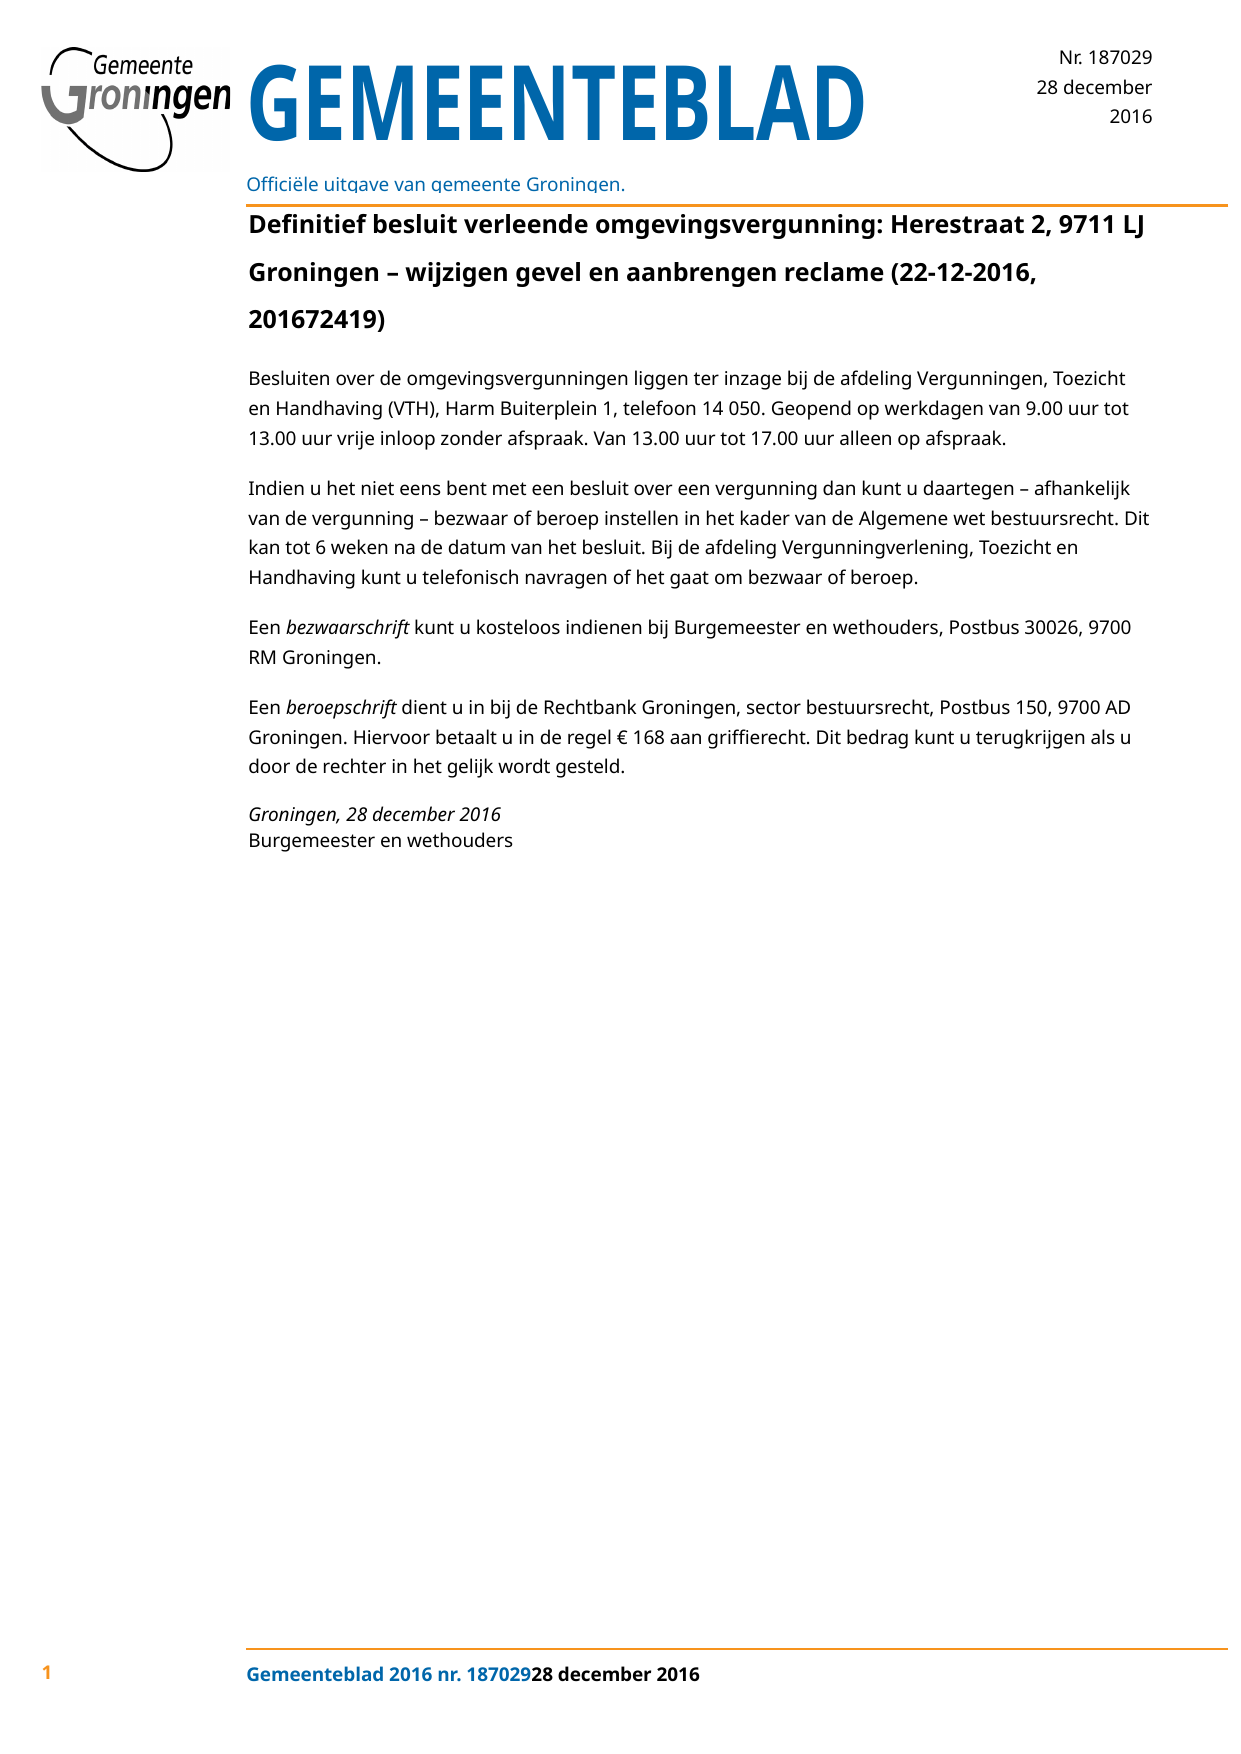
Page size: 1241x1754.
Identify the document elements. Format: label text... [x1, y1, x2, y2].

text Groningen, 28 december 2016 [248, 801, 1152, 827]
text Burgemeester en wethouders [248, 827, 1152, 853]
text Definitief besluit verleende omgevingsvergunning: Herestraat 2, 9711 LJ Groningen – wijzigen gevel en aanbrengen reclame (22-12-2016, 201672419) [248, 207, 1152, 336]
picture [41, 47, 231, 172]
text Indien u het niet eens bent met een besluit over een vergunning dan kunt u daartegen – afhankelijk van de vergunning – bezwaar of beroep instellen in het kader van de Algemene wet bestuursrecht. Dit kan tot 6 weken na de datum van het besluit. Bij de afdeling Vergunningverlening, Toezicht en Handhaving kunt u telefonisch navragen of het gaat om bezwaar of beroep. [248, 475, 1152, 589]
text Een beroepschrift dient u in bij de Rechtbank Groningen, sector bestuursrecht, Postbus 150, 9700 AD Groningen. Hiervoor betaalt u in de regel € 168 aan griffierecht. Dit bedrag kunt u terugkrijgen als u door de rechter in het gelijk wordt gesteld. [248, 694, 1152, 779]
text Een bezwaarschrift kunt u kosteloos indienen bij Burgemeester en wethouders, Postbus 30026, 9700 RM Groningen. [248, 614, 1152, 669]
text Besluiten over de omgevingsvergunningen liggen ter inzage bij de afdeling Vergunningen, Toezicht en Handhaving (VTH), Harm Buiterplein 1, telefoon 14 050. Geopend op werkdagen van 9.00 uur tot 13.00 uur vrije inloop zonder afspraak. Van 13.00 uur tot 17.00 uur alleen op afspraak. [248, 366, 1152, 450]
